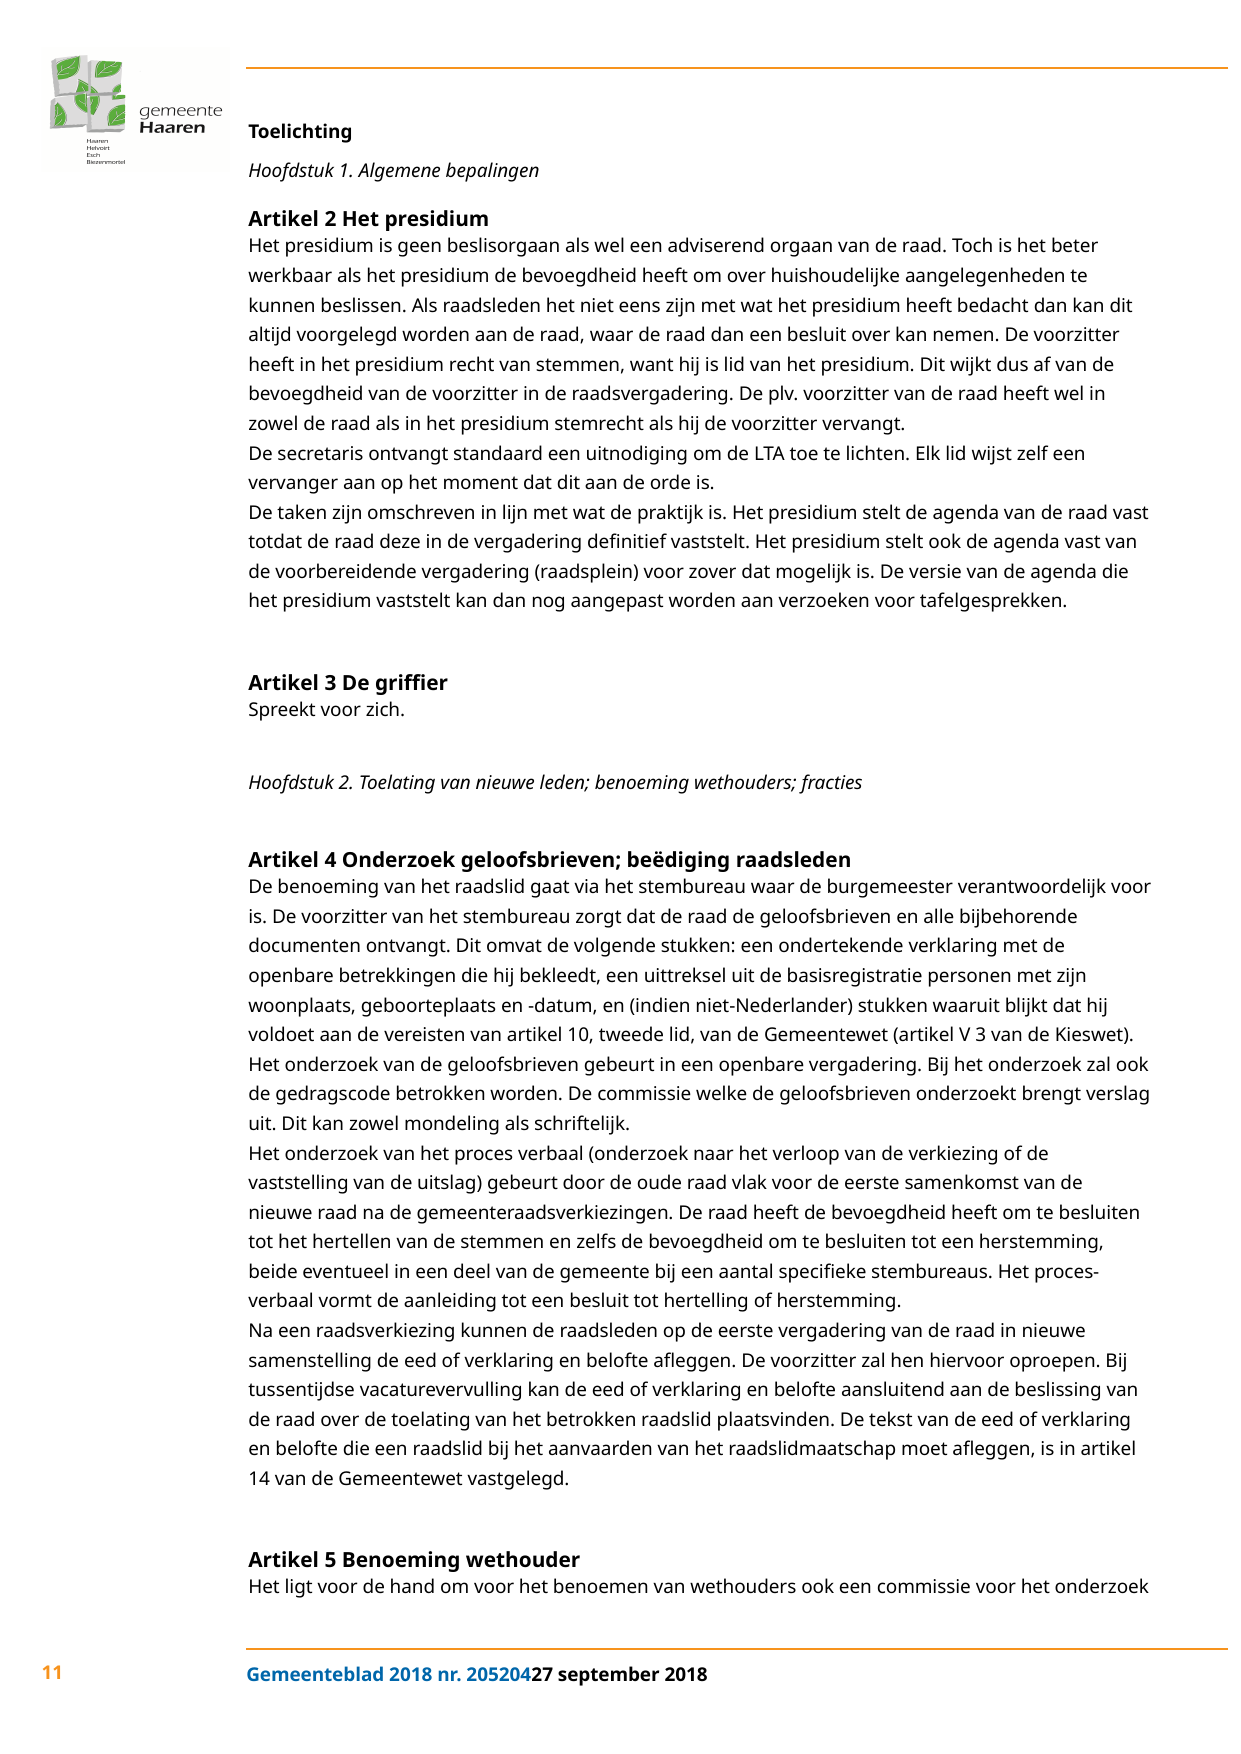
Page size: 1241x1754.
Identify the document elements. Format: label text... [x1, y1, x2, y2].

text Na een raadsverkiezing kunnen de raadsleden op de eerste vergadering van de raad in nieuwe samenstelling de eed of verklaring en belofte afleggen. De voorzitter zal hen hiervoor oproepen. Bij tussentijdse vacaturevervulling kan de eed of verklaring en belofte aansluitend aan de beslissing van de raad over de toelating van het betrokken raadslid plaatsvinden. De tekst van de eed of verklaring en belofte die een raadslid bij het aanvaarden van het raadslidmaatschap moet afleggen, is in artikel 14 van de Gemeentewet vastgelegd. [248, 1317, 1152, 1491]
text De benoeming van het raadslid gaat via het stembureau waar de burgemeester verantwoordelijk voor is. De voorzitter van het stembureau zorgt dat de raad de geloofsbrieven en alle bijbehorende documenten ontvangt. Dit omvat de volgende stukken: een ondertekende verklaring met de openbare betrekkingen die hij bekleedt, een uittreksel uit de basisregistratie personen met zijn woonplaats, geboorteplaats en -datum, en (indien niet-Nederlander) stukken waaruit blijkt dat hij voldoet aan de vereisten van artikel 10, tweede lid, van de Gemeentewet (artikel V 3 van de Kieswet). Het onderzoek van de geloofsbrieven gebeurt in een openbare vergadering. Bij het onderzoek zal ook de gedragscode betrokken worden. De commissie welke de geloofsbrieven onderzoekt brengt verslag uit. Dit kan zowel mondeling als schriftelijk. [248, 873, 1152, 1136]
text De taken zijn omschreven in lijn met wat de praktijk is. Het presidium stelt de agenda van de raad vast totdat de raad deze in de vergadering definitief vaststelt. Het presidium stelt ook de agenda vast van de voorbereidende vergadering (raadsplein) voor zover dat mogelijk is. De versie van de agenda die het presidium vaststelt kan dan nog aangepast worden aan verzoeken voor tafelgesprekken. [248, 499, 1152, 613]
text Het presidium is geen beslisorgaan als wel een adviserend orgaan van de raad. Toch is het beter werkbaar als het presidium de bevoegdheid heeft om over huishoudelijke aangelegenheden te kunnen beslissen. Als raadsleden het niet eens zijn met wat het presidium heeft bedacht dan kan dit altijd voorgelegd worden aan de raad, waar de raad dan een besluit over kan nemen. De voorzitter heeft in het presidium recht van stemmen, want hij is lid van het presidium. Dit wijkt dus af van de bevoegdheid van de voorzitter in de raadsvergadering. De plv. voorzitter van de raad heeft wel in zowel de raad als in het presidium stemrecht als hij de voorzitter vervangt. [248, 233, 1152, 436]
text Artikel 4 Onderzoek geloofsbrieven; beëdiging raadsleden [248, 845, 1152, 873]
text Het onderzoek van het proces verbaal (onderzoek naar het verloop van de verkiezing of de vaststelling van de uitslag) gebeurt door de oude raad vlak voor de eerste samenkomst van de nieuwe raad na de gemeenteraadsverkiezingen. De raad heeft de bevoegdheid heeft om te besluiten tot het hertellen van de stemmen en zelfs de bevoegdheid om te besluiten tot een herstemming, beide eventueel in een deel van de gemeente bij een aantal specifieke stembureaus. Het proces-verbaal vormt de aanleiding tot een besluit tot hertelling of herstemming. [248, 1140, 1152, 1313]
text De secretaris ontvangt standaard een uitnodiging om de LTA toe te lichten. Elk lid wijst zelf een vervanger aan op het moment dat dit aan de orde is. [248, 440, 1152, 495]
text Het ligt voor de hand om voor het benoemen van wethouders ook een commissie voor het onderzoek [248, 1573, 1152, 1599]
text Toelichting [248, 116, 1152, 144]
text Artikel 2 Het presidium [248, 204, 1152, 233]
text Spreekt voor zich. [248, 696, 1152, 722]
text Artikel 3 De griffier [248, 668, 1152, 696]
picture [41, 47, 231, 172]
text Hoofdstuk 2. Toelating van nieuwe leden; benoeming wethouders; fracties [248, 769, 1152, 794]
text Hoofdstuk 1. Algemene bepalingen [248, 158, 1152, 183]
text Artikel 5 Benoeming wethouder [248, 1545, 1152, 1573]
